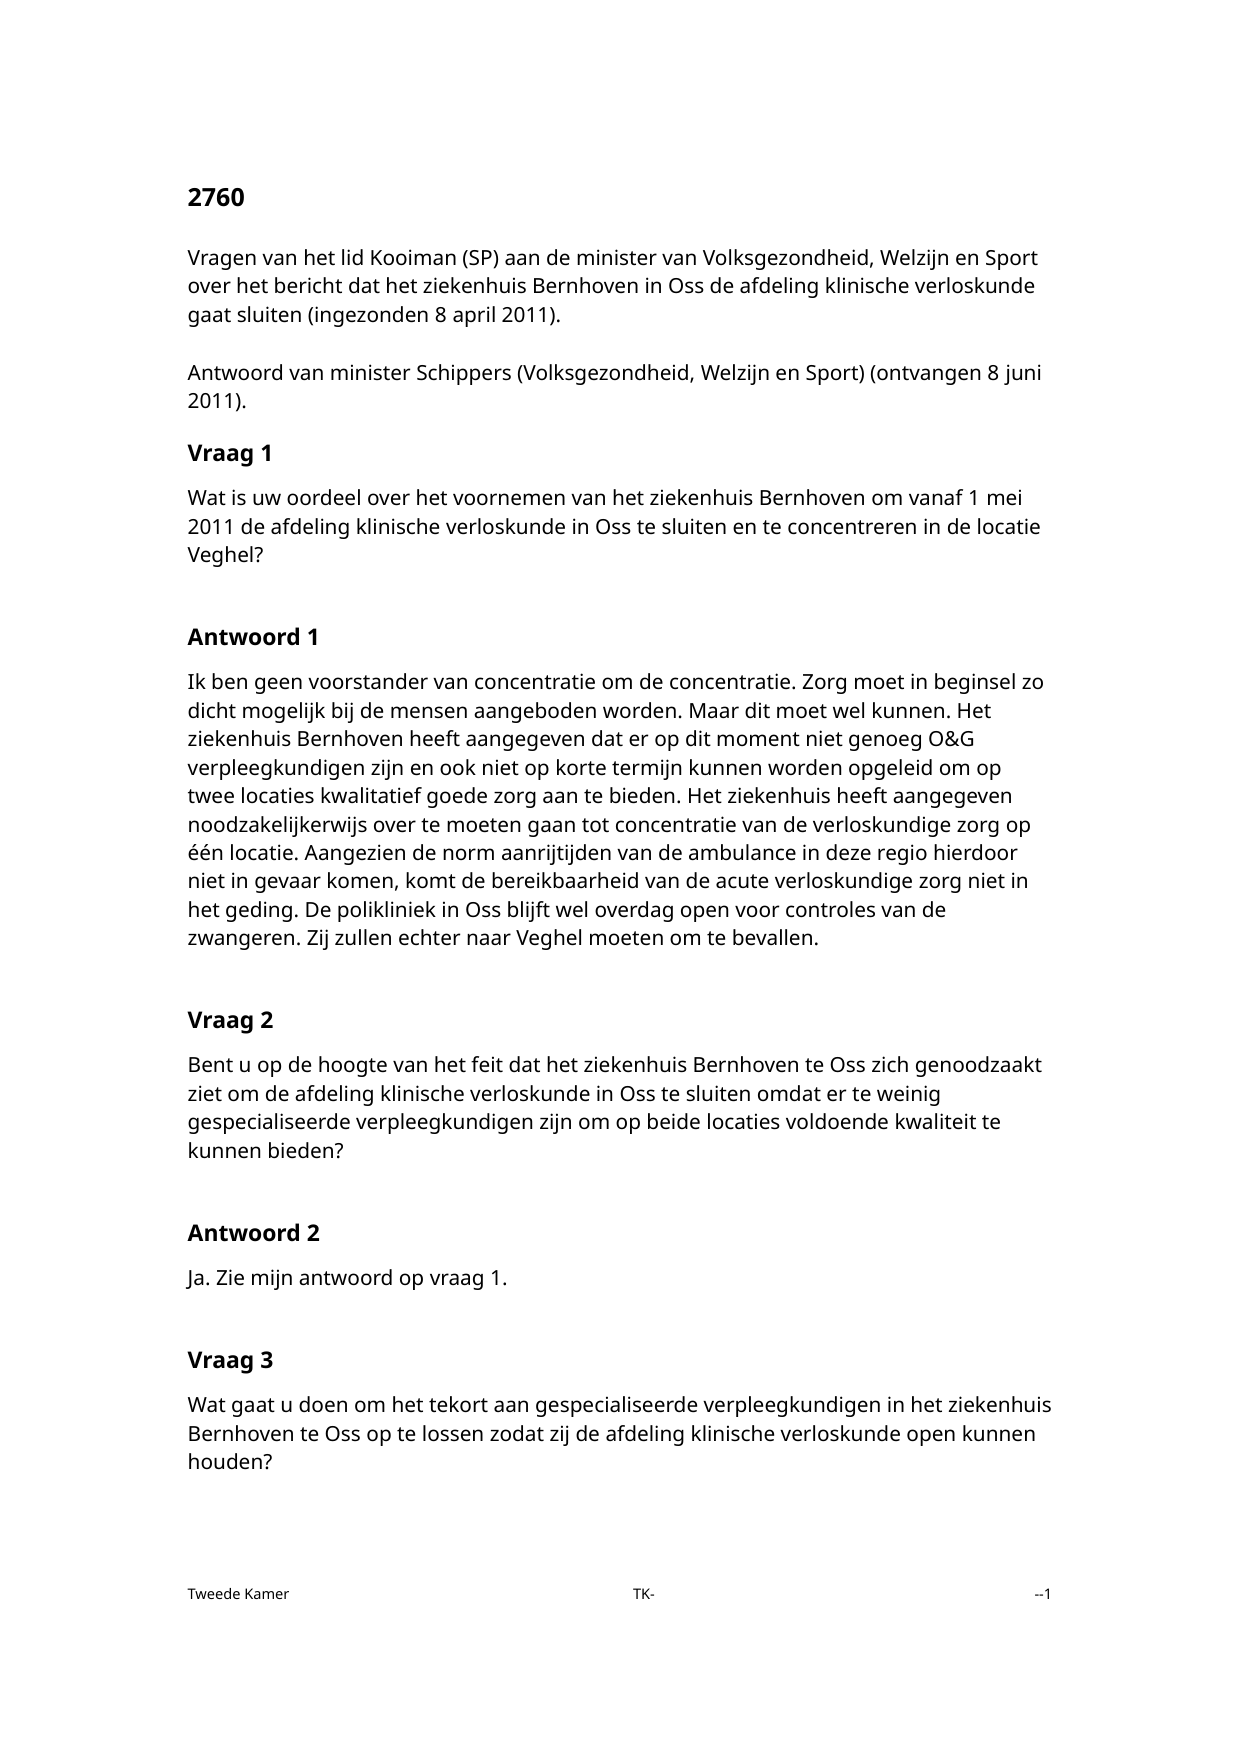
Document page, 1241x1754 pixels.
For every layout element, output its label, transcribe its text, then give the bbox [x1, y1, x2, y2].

subtitle Antwoord 2 [187, 1217, 1053, 1248]
subtitle Vraag 2 [187, 1004, 1053, 1036]
subtitle Antwoord 1 [187, 621, 1053, 652]
subtitle Vraag 3 [187, 1344, 1053, 1375]
text Wat gaat u doen om het tekort aan gespecialiseerde verpleegkundigen in het ziekenhuis Bernhoven te Oss op te lossen zodat zij de afdeling klinische verloskunde open kunnen houden? [187, 1390, 1053, 1476]
text Vragen van het lid Kooiman (SP) aan de minister van Volksgezondheid, Welzijn en Sport over het bericht dat het ziekenhuis Bernhoven in Oss de afdeling klinische verloskunde gaat sluiten (ingezonden 8 april 2011). [187, 243, 1053, 328]
text Wat is uw oordeel over het voornemen van het ziekenhuis Bernhoven om vanaf 1 mei 2011 de afdeling klinische verloskunde in Oss te sluiten en te concentreren in de locatie Veghel? [187, 483, 1053, 569]
text Antwoord van minister Schippers (Volksgezondheid, Welzijn en Sport) (ontvangen 8 juni 2011). [187, 358, 1053, 415]
text Ik ben geen voorstander van concentratie om de concentratie. Zorg moet in beginsel zo dicht mogelijk bij de mensen aangeboden worden. Maar dit moet wel kunnen. Het ziekenhuis Bernhoven heeft aangegeven dat er op dit moment niet genoeg O&G verpleegkundigen zijn en ook niet op korte termijn kunnen worden opgeleid om op twee locaties kwalitatief goede zorg aan te bieden. Het ziekenhuis heeft aangegeven noodzakelijkerwijs over te moeten gaan tot concentratie van de verloskundige zorg op één locatie. Aangezien de norm aanrijtijden van de ambulance in deze regio hierdoor niet in gevaar komen, komt de bereikbaarheid van de acute verloskundige zorg niet in het geding. De polikliniek in Oss blijft wel overdag open voor controles van de zwangeren. Zij zullen echter naar Veghel moeten om te bevallen. [187, 667, 1053, 952]
text 2760 [187, 179, 1053, 213]
text Ja. Zie mijn antwoord op vraag 1. [187, 1263, 1053, 1292]
text Bent u op de hoogte van het feit dat het ziekenhuis Bernhoven te Oss zich genoodzaakt ziet om de afdeling klinische verloskunde in Oss te sluiten omdat er te weinig gespecialiseerde verpleegkundigen zijn om op beide locaties voldoende kwaliteit te kunnen bieden? [187, 1051, 1053, 1164]
subtitle Vraag 1 [187, 437, 1053, 468]
